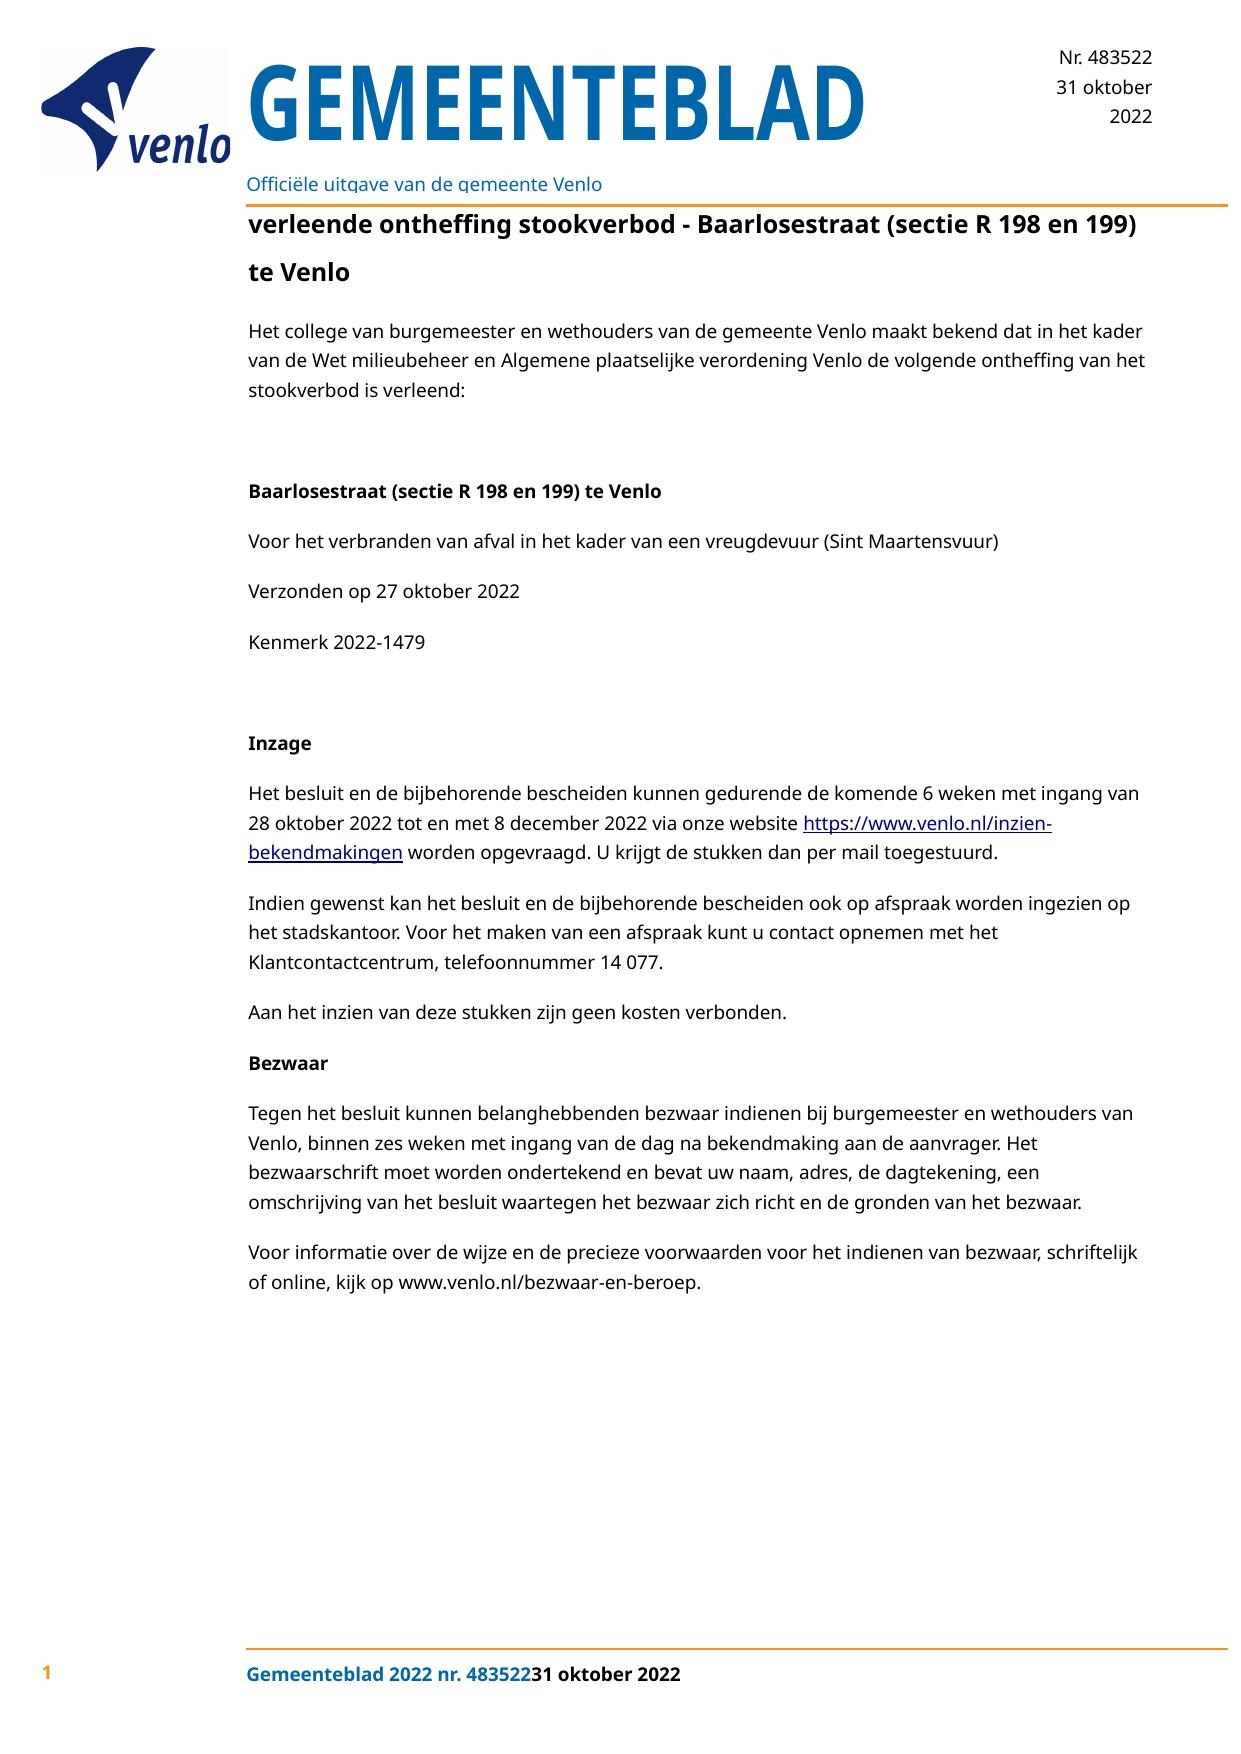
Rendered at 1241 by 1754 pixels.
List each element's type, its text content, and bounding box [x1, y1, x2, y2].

text verleende ontheffing stookverbod - Baarlosestraat (sectie R 198 en 199) te Venlo [248, 207, 1152, 288]
text Tegen het besluit kunnen belanghebbenden bezwaar indienen bij burgemeester en wethouders van Venlo, binnen zes weken met ingang van de dag na bekendmaking aan de aanvrager. Het bezwaarschrift moet worden ondertekend en bevat uw naam, adres, de dagtekening, een omschrijving van het besluit waartegen het bezwaar zich richt en de gronden van het bezwaar. [248, 1100, 1152, 1215]
text Het besluit en de bijbehorende bescheiden kunnen gedurende de komende 6 weken met ingang van 28 oktober 2022 tot en met 8 december 2022 via onze website https://www.venlo.nl/inzien-bekendmakingen worden opgevraagd. U krijgt de stukken dan per mail toegestuurd. [248, 780, 1152, 865]
text Verzonden op 27 oktober 2022 [248, 579, 1152, 604]
text Voor informatie over de wijze en de precieze voorwaarden voor het indienen van bezwaar, schriftelijk of online, kijk op www.venlo.nl/bezwaar-en-beroep. [248, 1239, 1152, 1295]
text Indien gewenst kan het besluit en de bijbehorende bescheiden ook op afspraak worden ingezien op het stadskantoor. Voor het maken van een afspraak kunt u contact opnemen met het Klantcontactcentrum, telefoonnummer 14 077. [248, 890, 1152, 975]
text Baarlosestraat (sectie R 198 en 199) te Venlo [248, 478, 1152, 504]
text Het college van burgemeester en wethouders van de gemeente Venlo maakt bekend dat in het kader van de Wet milieubeheer en Algemene plaatselijke verordening Venlo de volgende ontheffing van het stookverbod is verleend: [248, 318, 1152, 403]
text Voor het verbranden van afval in het kader van een vreugdevuur (Sint Maartensvuur) [248, 528, 1152, 554]
text Aan het inzien van deze stukken zijn geen kosten verbonden. [248, 999, 1152, 1025]
text Bezwaar [248, 1050, 1152, 1076]
text Inzage [248, 730, 1152, 756]
picture [41, 47, 231, 172]
text Kenmerk 2022-1479 [248, 629, 1152, 655]
